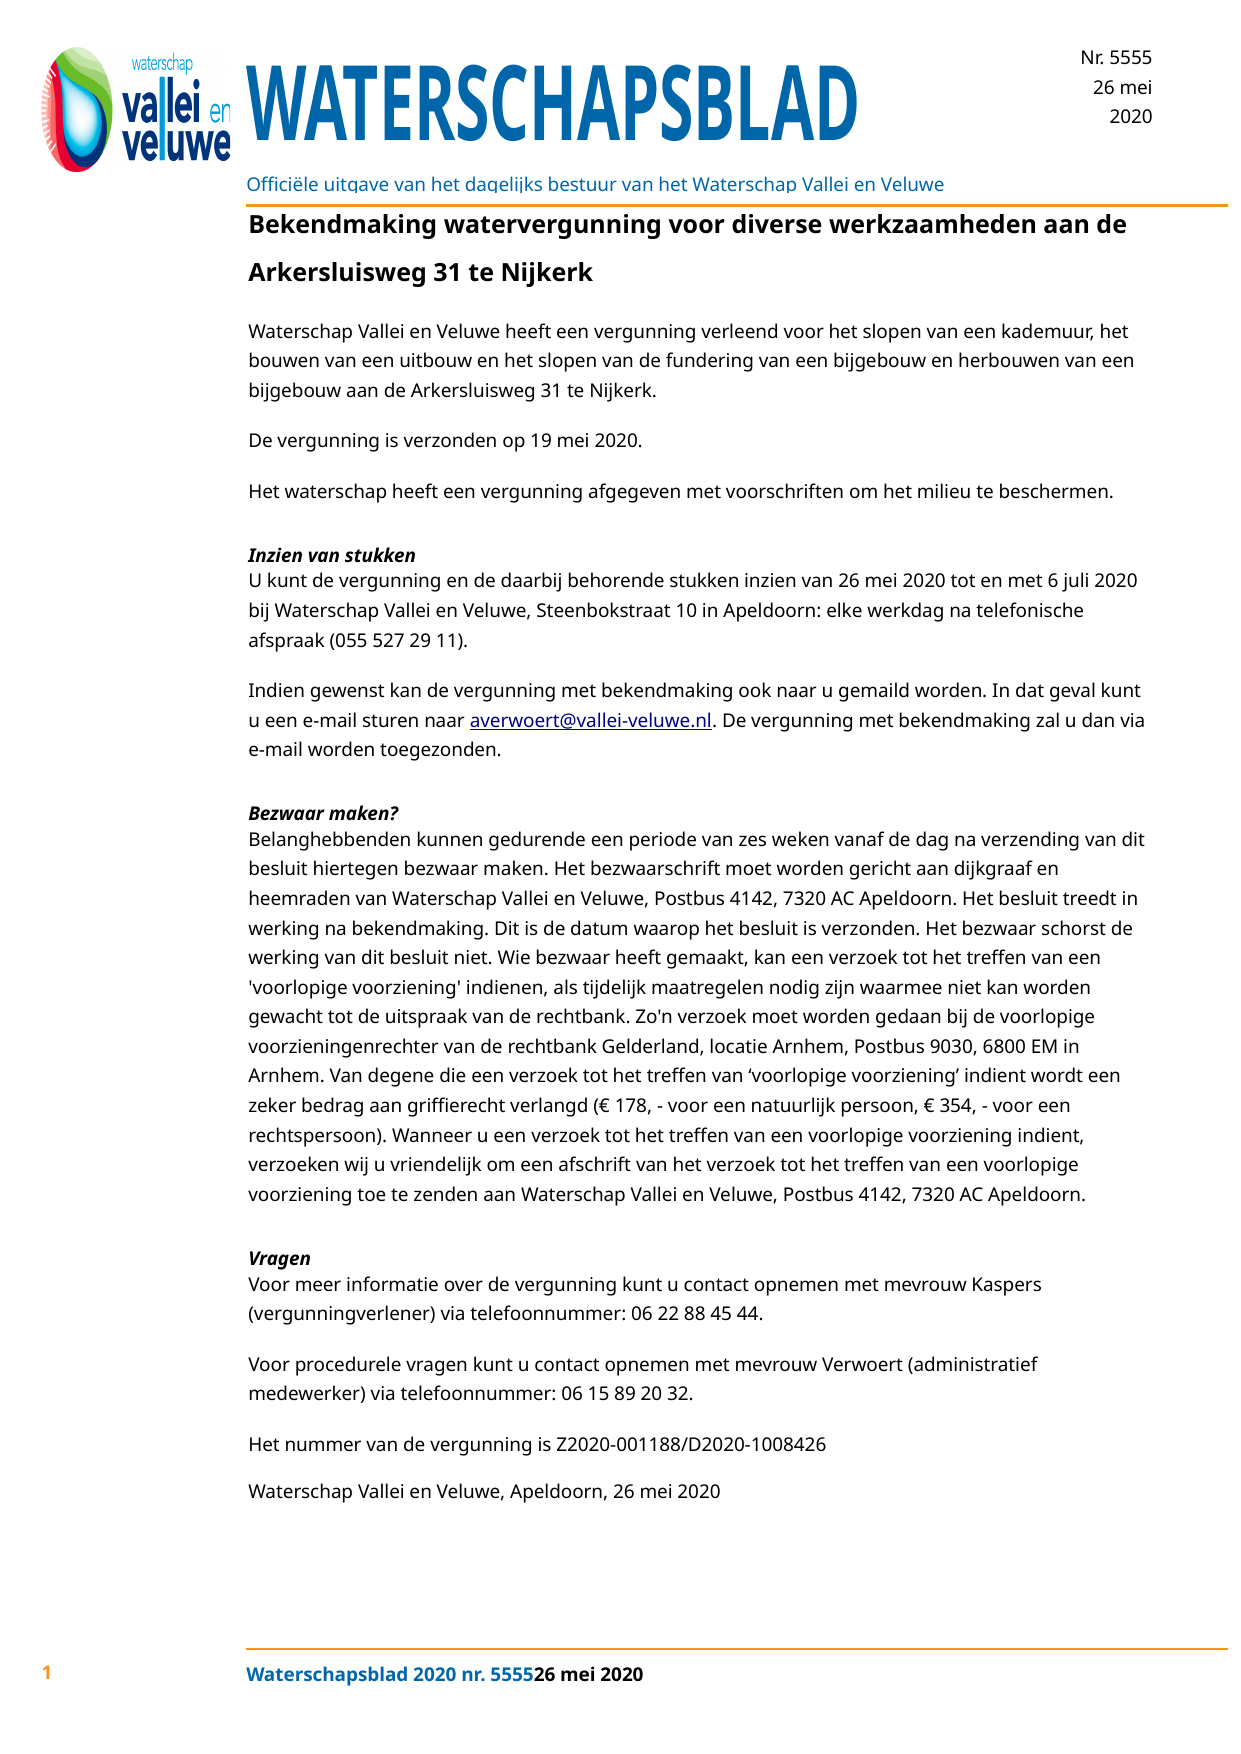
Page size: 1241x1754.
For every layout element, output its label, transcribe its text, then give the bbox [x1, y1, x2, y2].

text Voor procedurele vragen kunt u contact opnemen met mevrouw Verwoert (administratief medewerker) via telefoonnummer: 06 15 89 20 32. [248, 1351, 1152, 1406]
text Inzien van stukken [248, 542, 1152, 568]
text Waterschap Vallei en Veluwe, Apeldoorn, 26 mei 2020 [248, 1478, 1152, 1504]
text Bezwaar maken? [248, 800, 1152, 826]
text Indien gewenst kan de vergunning met bekendmaking ook naar u gemaild worden. In dat geval kunt u een e-mail sturen naar averwoert@vallei-veluwe.nl. De vergunning met bekendmaking zal u dan via e-mail worden toegezonden. [248, 677, 1152, 762]
text U kunt de vergunning en de daarbij behorende stukken inzien van 26 mei 2020 tot en met 6 juli 2020 bij Waterschap Vallei en Veluwe, Steenbokstraat 10 in Apeldoorn: elke werkdag na telefonische afspraak (055 527 29 11). [248, 568, 1152, 652]
text Belanghebbenden kunnen gedurende een periode van zes weken vanaf de dag na verzending van dit besluit hiertegen bezwaar maken. Het bezwaarschrift moet worden gericht aan dijkgraaf en heemraden van Waterschap Vallei en Veluwe, Postbus 4142, 7320 AC Apeldoorn. Het besluit treedt in werking na bekendmaking. Dit is de datum waarop het besluit is verzonden. Het bezwaar schorst de werking van dit besluit niet. Wie bezwaar heeft gemaakt, kan een verzoek tot het treffen van een 'voorlopige voorziening' indienen, als tijdelijk maatregelen nodig zijn waarmee niet kan worden gewacht tot de uitspraak van de rechtbank. Zo'n verzoek moet worden gedaan bij de voorlopige voorzieningenrechter van de rechtbank Gelderland, locatie Arnhem, Postbus 9030, 6800 EM in Arnhem. Van degene die een verzoek tot het treffen van ‘voorlopige voorziening’ indient wordt een zeker bedrag aan griffierecht verlangd (€ 178, - voor een natuurlijk persoon, € 354, - voor een rechtspersoon). Wanneer u een verzoek tot het treffen van een voorlopige voorziening indient, verzoeken wij u vriendelijk om een afschrift van het verzoek tot het treffen van een voorlopige voorziening toe te zenden aan Waterschap Vallei en Veluwe, Postbus 4142, 7320 AC Apeldoorn. [248, 826, 1152, 1207]
text Voor meer informatie over de vergunning kunt u contact opnemen met mevrouw Kaspers (vergunningverlener) via telefoonnummer: 06 22 88 45 44. [248, 1271, 1152, 1326]
text Vragen [248, 1245, 1152, 1271]
text Het waterschap heeft een vergunning afgegeven met voorschriften om het milieu te beschermen. [248, 478, 1152, 504]
picture [41, 47, 231, 172]
text De vergunning is verzonden op 19 mei 2020. [248, 427, 1152, 453]
text Bekendmaking watervergunning voor diverse werkzaamheden aan de Arkersluisweg 31 te Nijkerk [248, 207, 1152, 288]
text Waterschap Vallei en Veluwe heeft een vergunning verleend voor het slopen van een kademuur, het bouwen van een uitbouw en het slopen van de fundering van een bijgebouw en herbouwen van een bijgebouw aan de Arkersluisweg 31 te Nijkerk. [248, 318, 1152, 403]
text Het nummer van de vergunning is Z2020-001188/D2020-1008426 [248, 1431, 1152, 1456]
